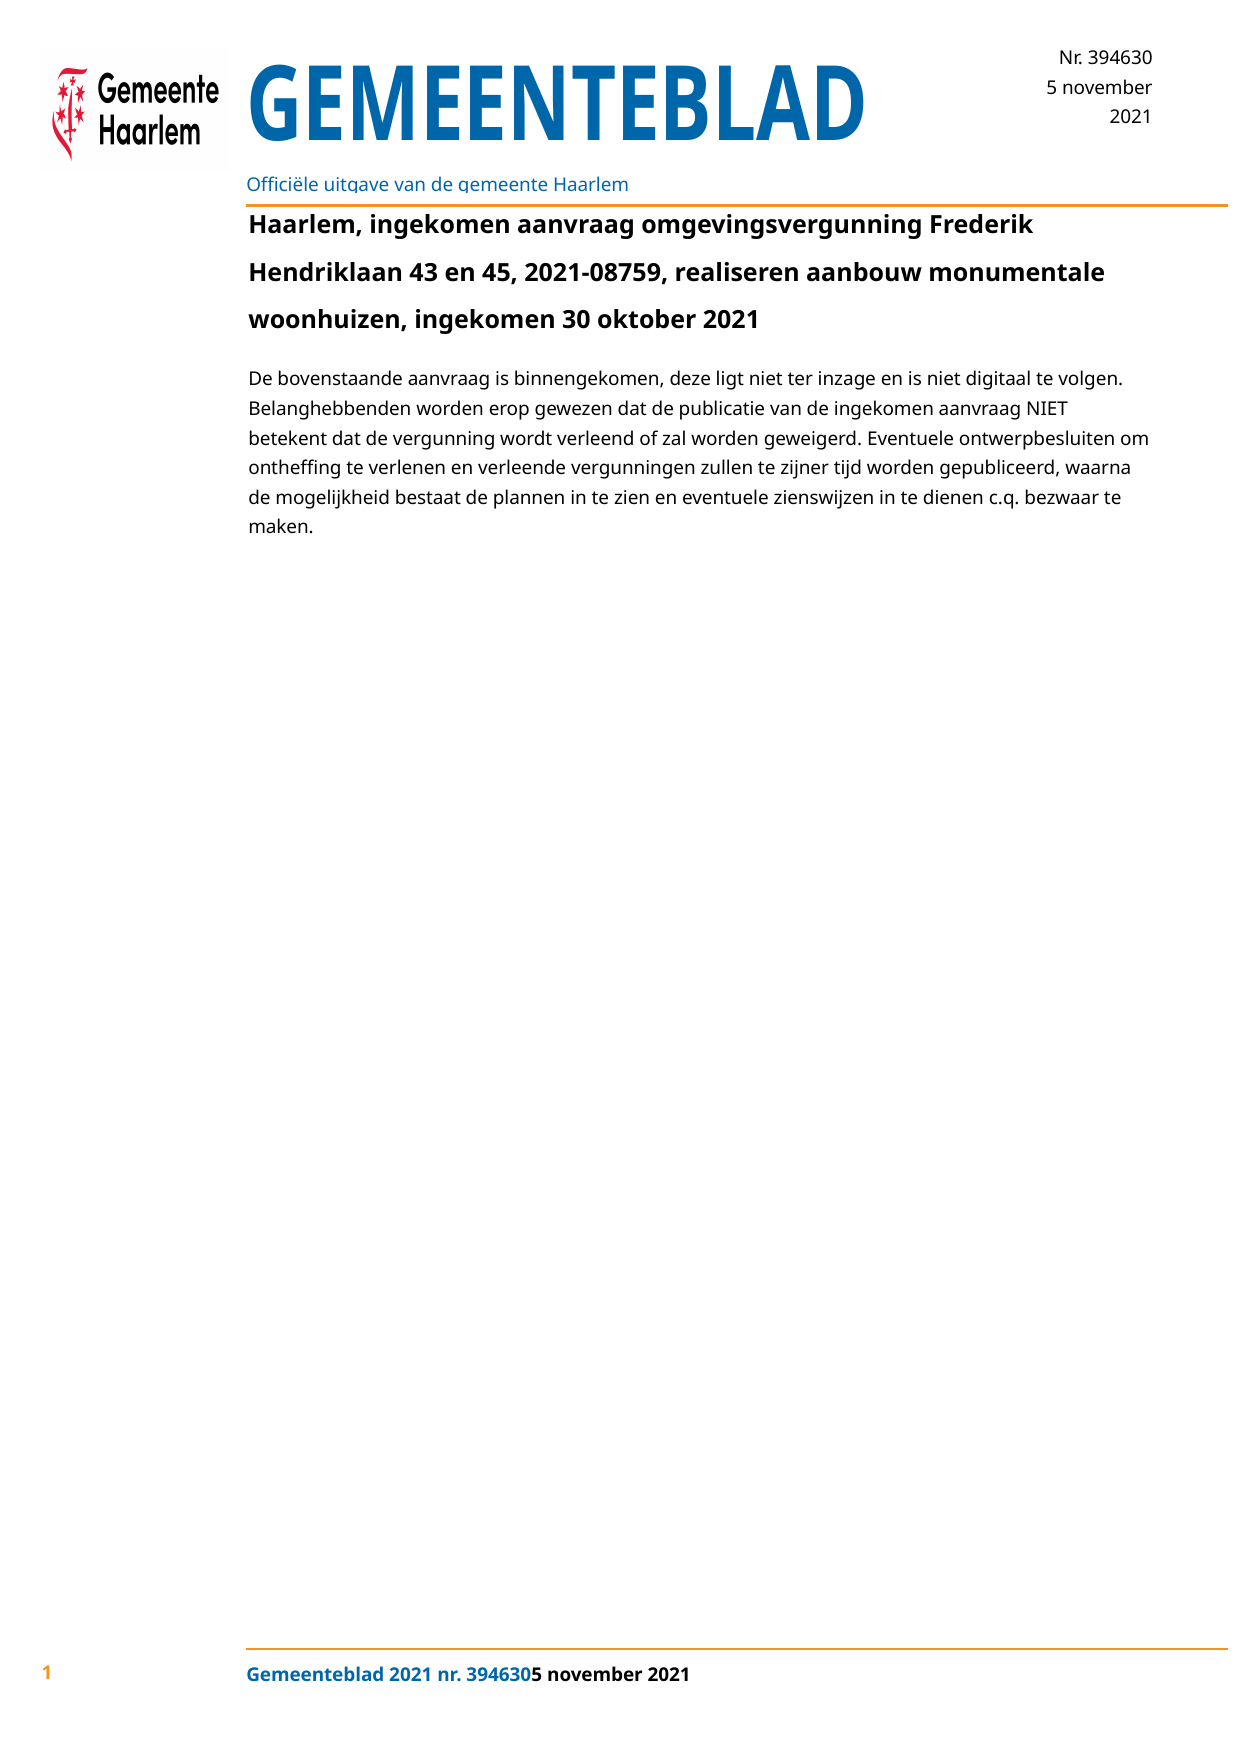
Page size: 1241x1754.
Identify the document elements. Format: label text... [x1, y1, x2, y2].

text De bovenstaande aanvraag is binnengekomen, deze ligt niet ter inzage en is niet digitaal te volgen. Belanghebbenden worden erop gewezen dat de publicatie van de ingekomen aanvraag NIET betekent dat de vergunning wordt verleend of zal worden geweigerd. Eventuele ontwerpbesluiten om ontheffing te verlenen en verleende vergunningen zullen te zijner tijd worden gepubliceerd, waarna de mogelijkheid bestaat de plannen in te zien en eventuele zienswijzen in te dienen c.q. bezwaar te maken. [248, 366, 1152, 539]
picture [41, 47, 231, 172]
text Haarlem, ingekomen aanvraag omgevingsvergunning Frederik Hendriklaan 43 en 45, 2021-08759, realiseren aanbouw monumentale woonhuizen, ingekomen 30 oktober 2021 [248, 207, 1152, 336]
